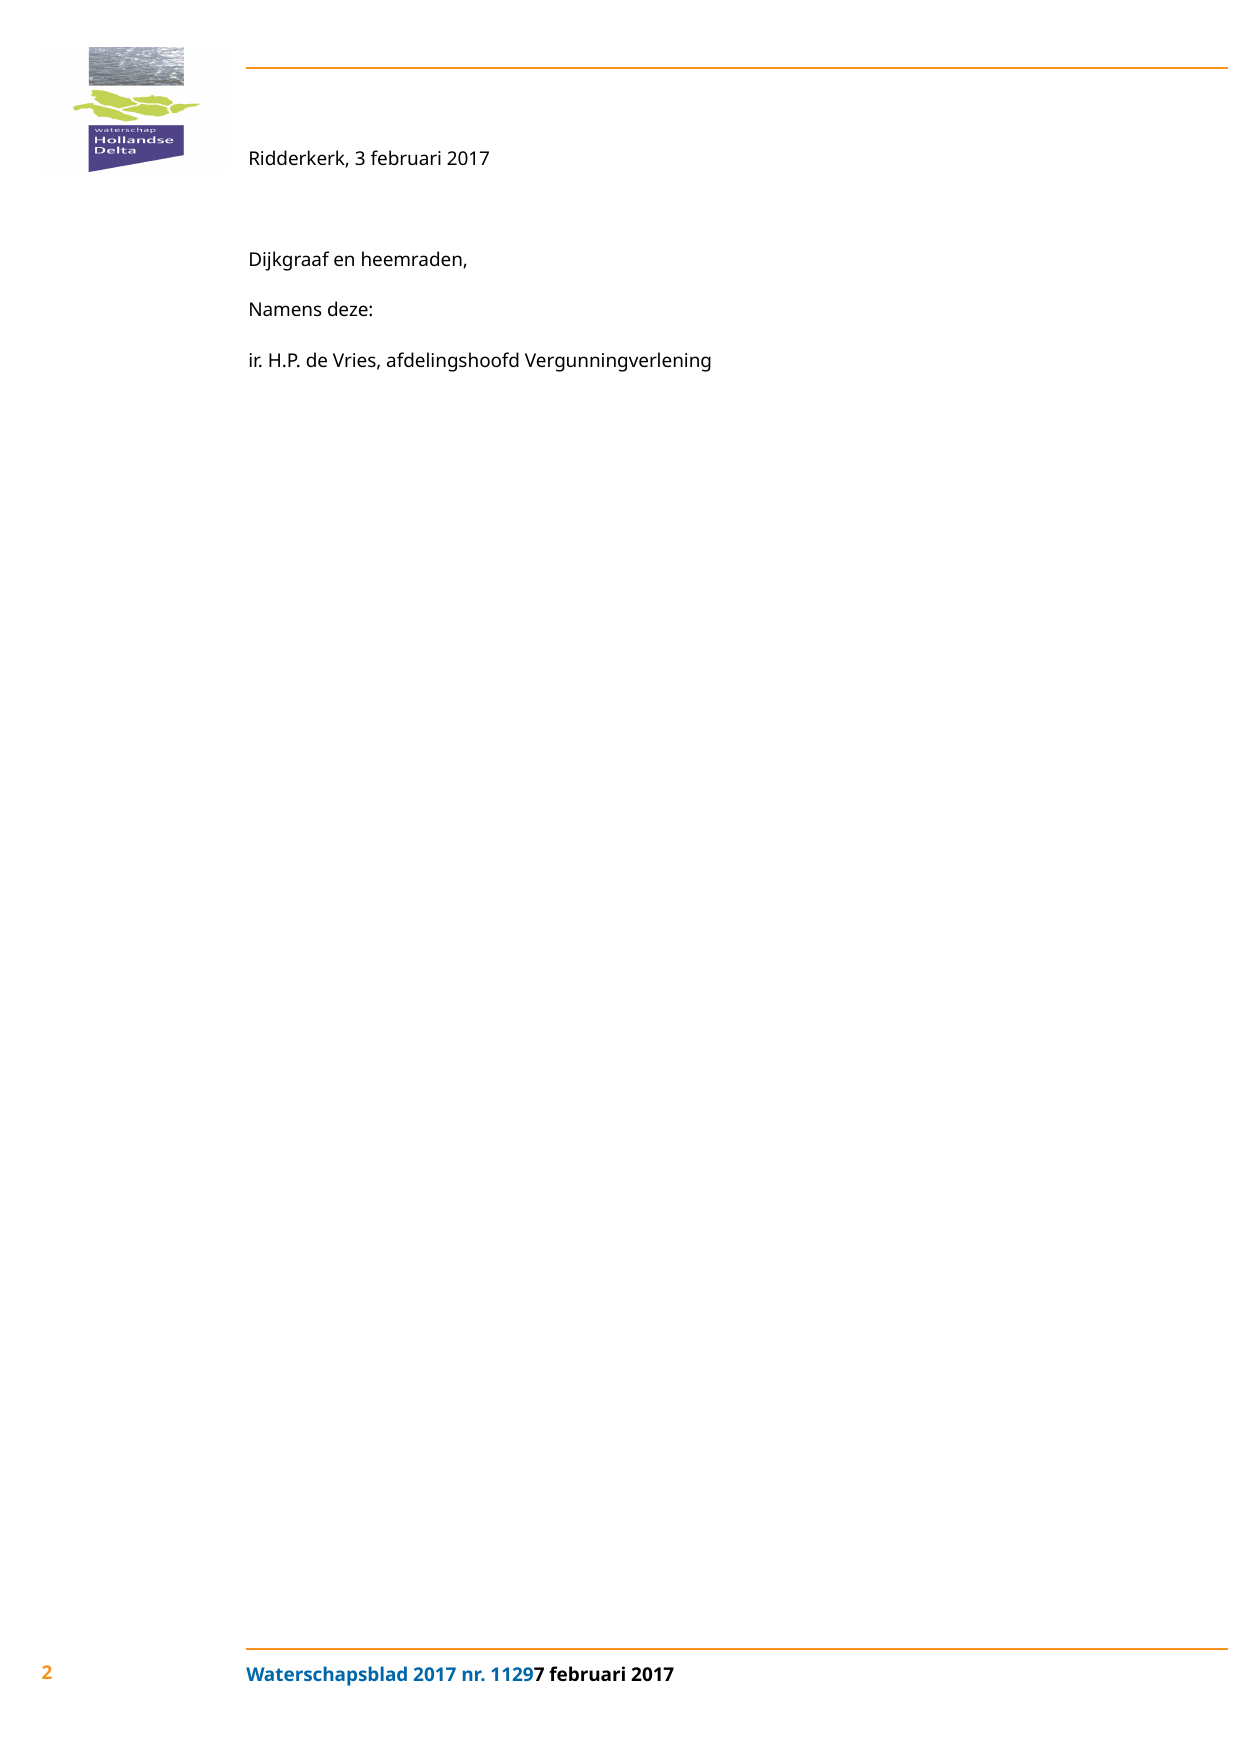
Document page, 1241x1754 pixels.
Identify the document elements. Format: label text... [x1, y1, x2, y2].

text Namens deze: [248, 296, 1152, 322]
text Dijkgraaf en heemraden, [248, 246, 1152, 272]
picture [41, 47, 231, 172]
text ir. H.P. de Vries, afdelingshoofd Vergunningverlening [248, 347, 1152, 373]
text Ridderkerk, 3 februari 2017 [248, 145, 1152, 171]
